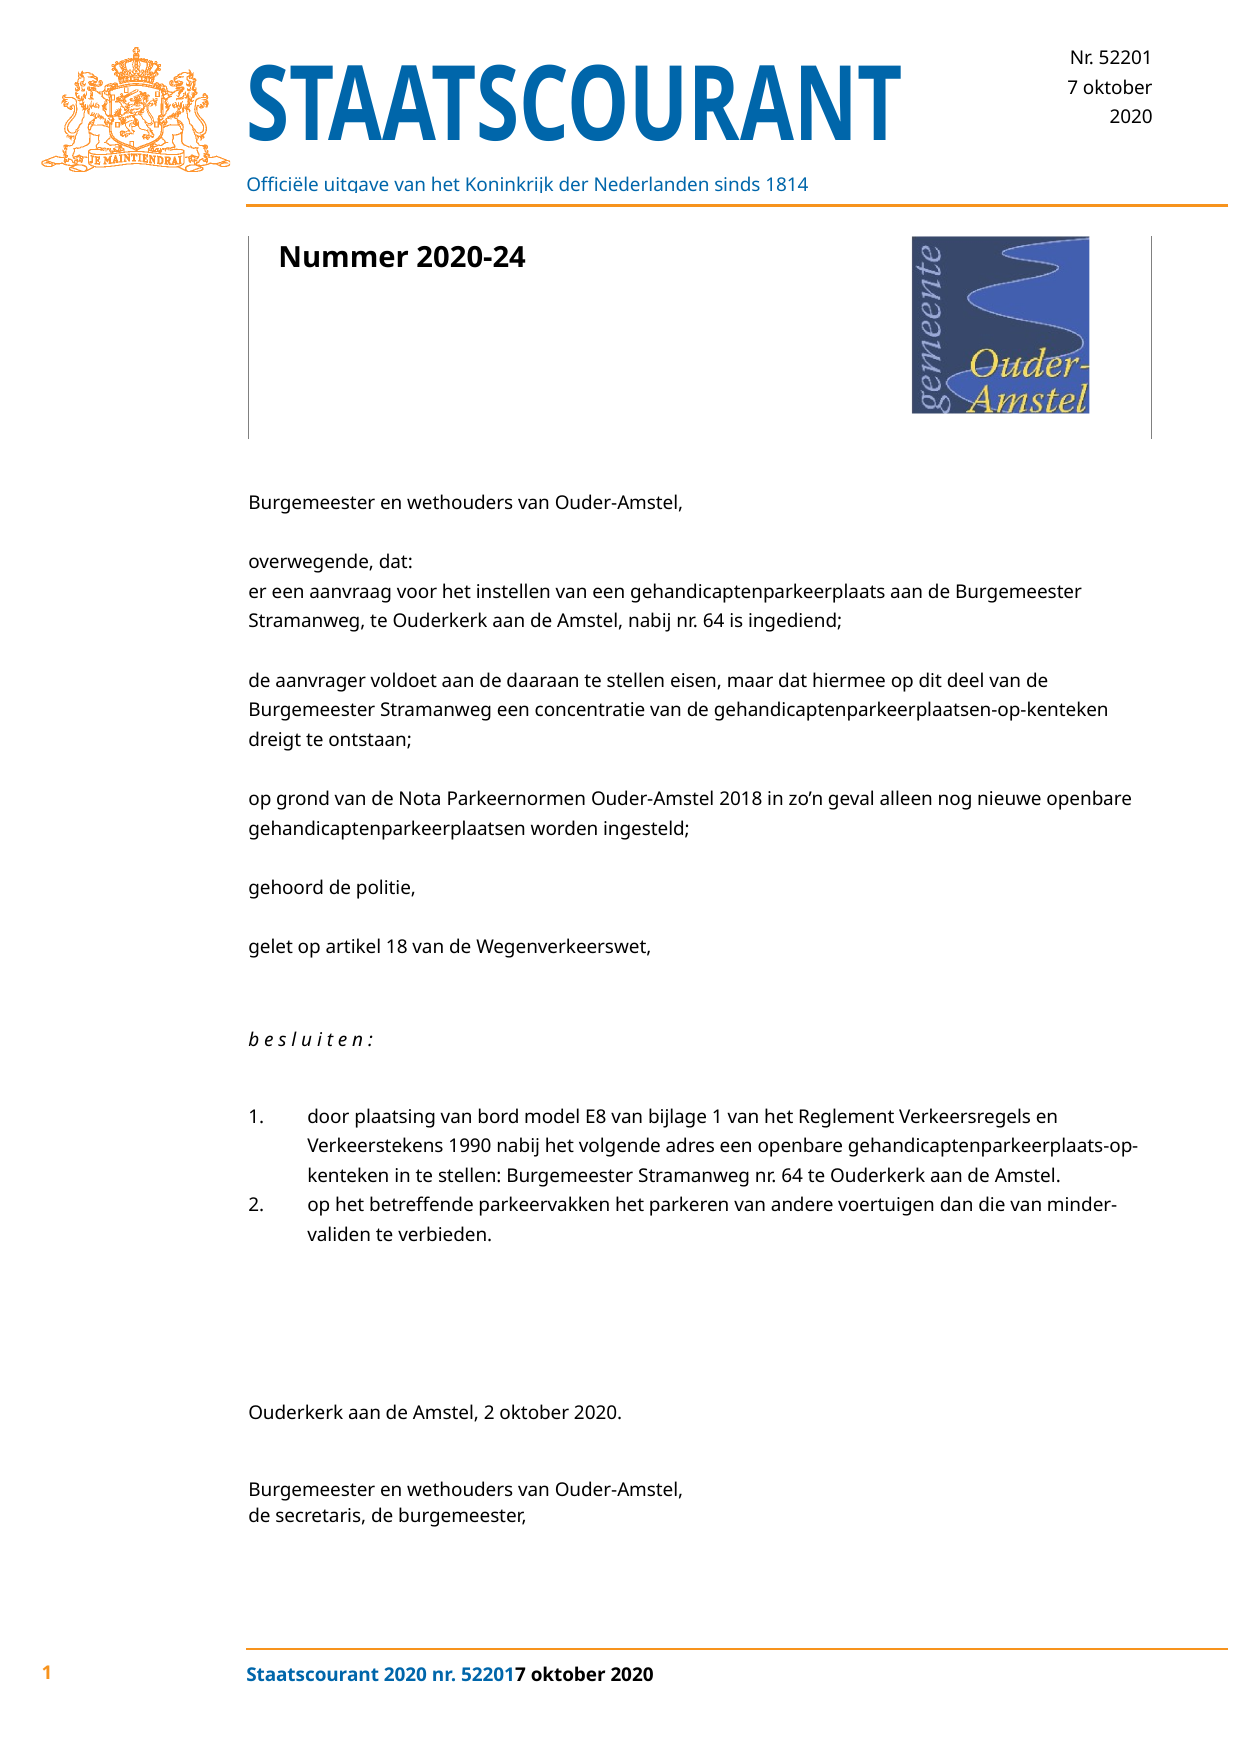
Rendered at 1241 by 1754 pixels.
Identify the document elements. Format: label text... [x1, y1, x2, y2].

text er een aanvraag voor het instellen van een gehandicaptenparkeerplaats aan de Burgemeester Stramanweg, te Ouderkerk aan de Amstel, nabij nr. 64 is ingediend; [248, 578, 1152, 633]
text b e s l u i t e n : [248, 1027, 1152, 1052]
picture [41, 47, 231, 172]
table_header [850, 236, 911, 413]
text Burgemeester en wethouders van Ouder-Amstel, [248, 489, 1152, 515]
table_header [1090, 236, 1151, 413]
text Ouderkerk aan de Amstel, 2 oktober 2020. [248, 1399, 1152, 1425]
list door plaatsing van bord model E8 van bijlage 1 van het Reglement Verkeersregels en Verkeerstekens 1990 nabij het volgende adres een openbare gehandicaptenparkeerplaats-op-kenteken in te stellen: Burgemeester Stramanweg nr. 64 te Ouderkerk aan de Amstel. [248, 1103, 1152, 1188]
table_header Nummer 2020-24 [249, 236, 850, 439]
text gehoord de politie, [248, 874, 1152, 900]
text de aanvrager voldoet aan de daaraan te stellen eisen, maar dat hiermee op dit deel van de Burgemeester Stramanweg een concentratie van de gehandicaptenparkeerplaatsen-op-kenteken dreigt te ontstaan; [248, 667, 1152, 752]
text overwegende, dat: [248, 548, 1152, 574]
list op het betreffende parkeervakken het parkeren van andere voertuigen dan die van minder-validen te verbieden. [248, 1192, 1152, 1247]
table_header [850, 414, 1151, 439]
text gelet op artikel 18 van de Wegenverkeerswet, [248, 933, 1152, 959]
text Burgemeester en wethouders van Ouder-Amstel, [248, 1477, 1152, 1502]
text de secretaris, de burgemeester, [248, 1502, 1152, 1528]
text op grond van de Nota Parkeernormen Ouder-Amstel 2018 in zo’n geval alleen nog nieuwe openbare gehandicaptenparkeerplaatsen worden ingesteld; [248, 785, 1152, 841]
picture [911, 236, 1090, 414]
